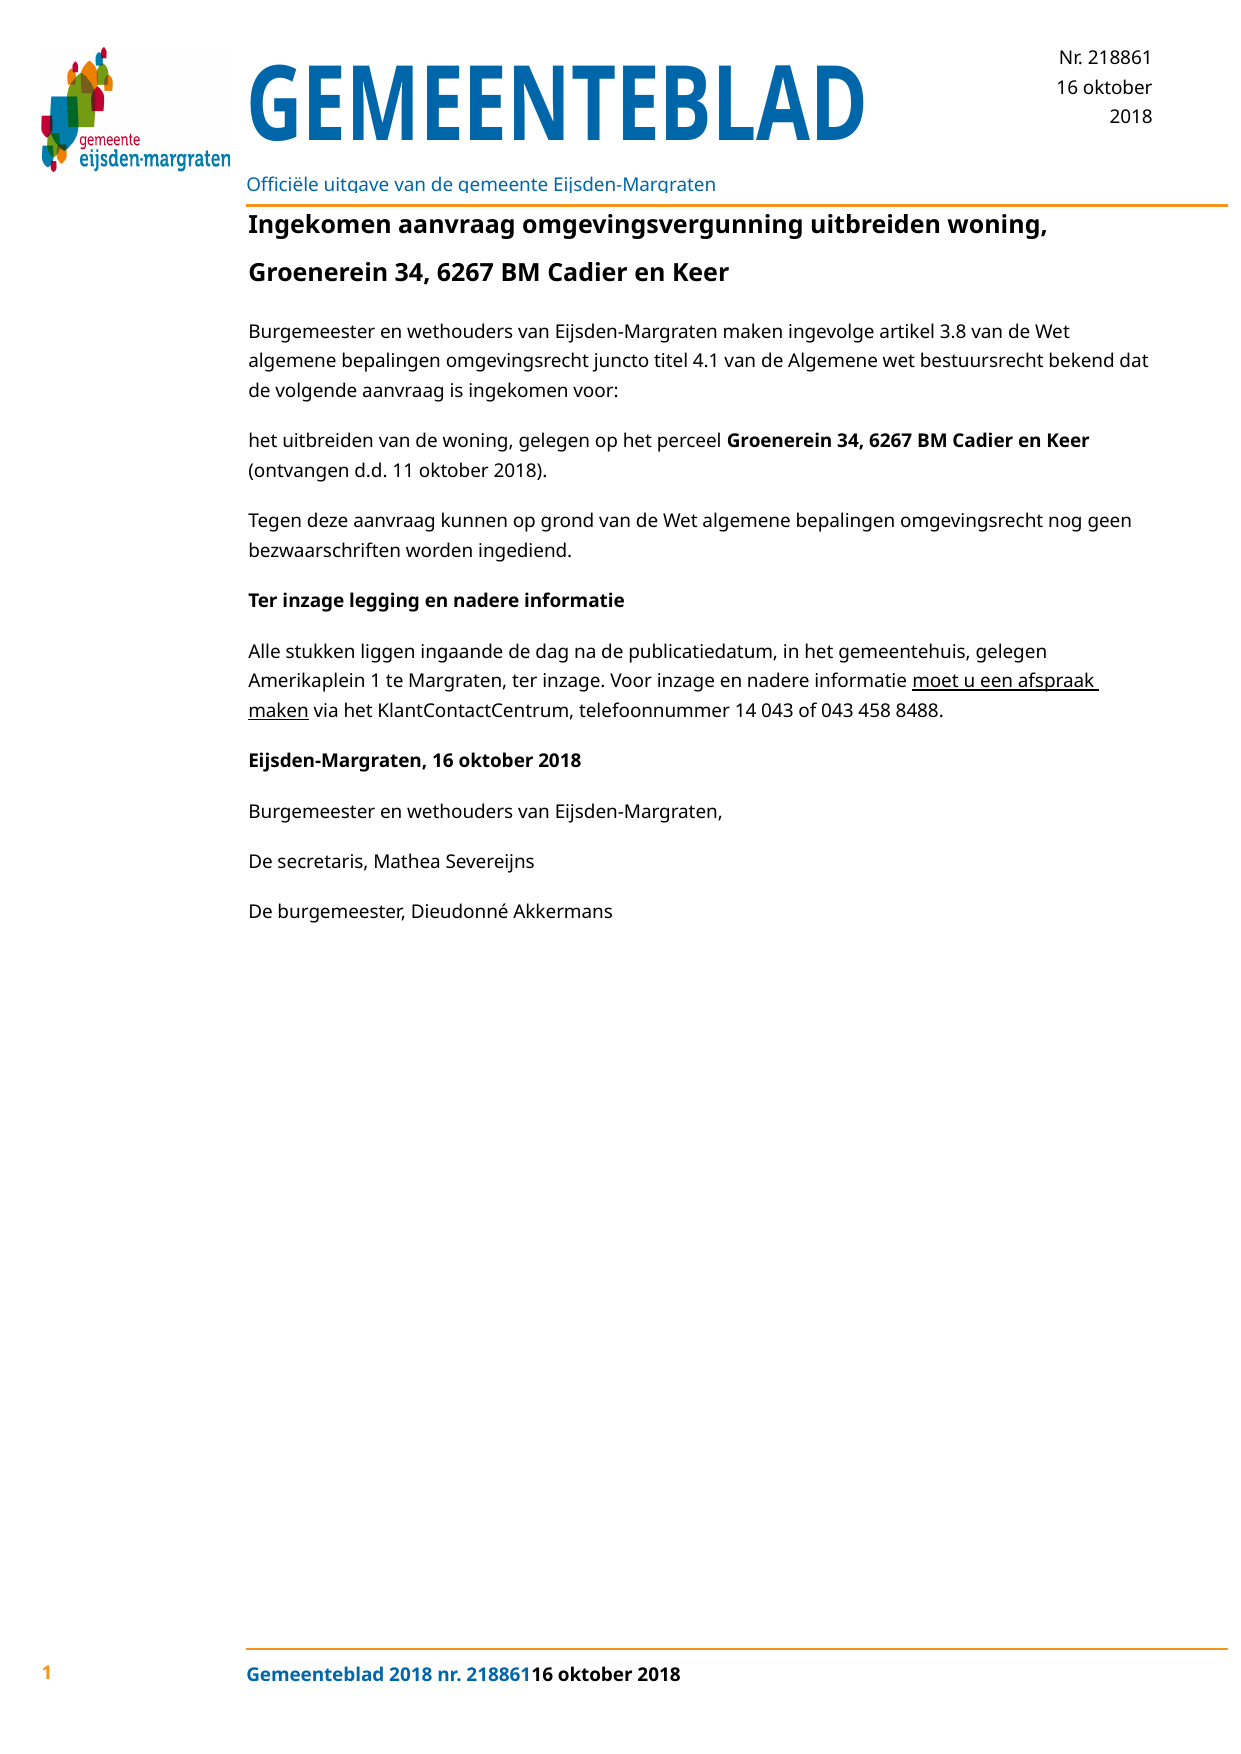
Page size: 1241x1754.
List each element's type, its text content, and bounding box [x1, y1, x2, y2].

text Tegen deze aanvraag kunnen op grond van de Wet algemene bepalingen omgevingsrecht nog geen bezwaarschriften worden ingediend. [248, 507, 1152, 563]
text De secretaris, Mathea Severeijns [248, 848, 1152, 874]
text Eijsden-Margraten, 16 oktober 2018 [248, 747, 1152, 773]
text het uitbreiden van de woning, gelegen op het perceel Groenerein 34, 6267 BM Cadier en Keer (ontvangen d.d. 11 oktober 2018). [248, 427, 1152, 483]
picture [41, 47, 231, 172]
text Alle stukken liggen ingaande de dag na de publicatiedatum, in het gemeentehuis, gelegen Amerikaplein 1 te Margraten, ter inzage. Voor inzage en nadere informatie moet u een afspraak maken via het KlantContactCentrum, telefoonnummer 14 043 of 043 458 8488. [248, 638, 1152, 723]
text Ingekomen aanvraag omgevingsvergunning uitbreiden woning, Groenerein 34, 6267 BM Cadier en Keer [248, 207, 1152, 288]
text Burgemeester en wethouders van Eijsden-Margraten maken ingevolge artikel 3.8 van de Wet algemene bepalingen omgevingsrecht juncto titel 4.1 van de Algemene wet bestuursrecht bekend dat de volgende aanvraag is ingekomen voor: [248, 318, 1152, 403]
text De burgemeester, Dieudonné Akkermans [248, 899, 1152, 924]
text Burgemeester en wethouders van Eijsden-Margraten, [248, 798, 1152, 824]
text Ter inzage legging en nadere informatie [248, 587, 1152, 613]
